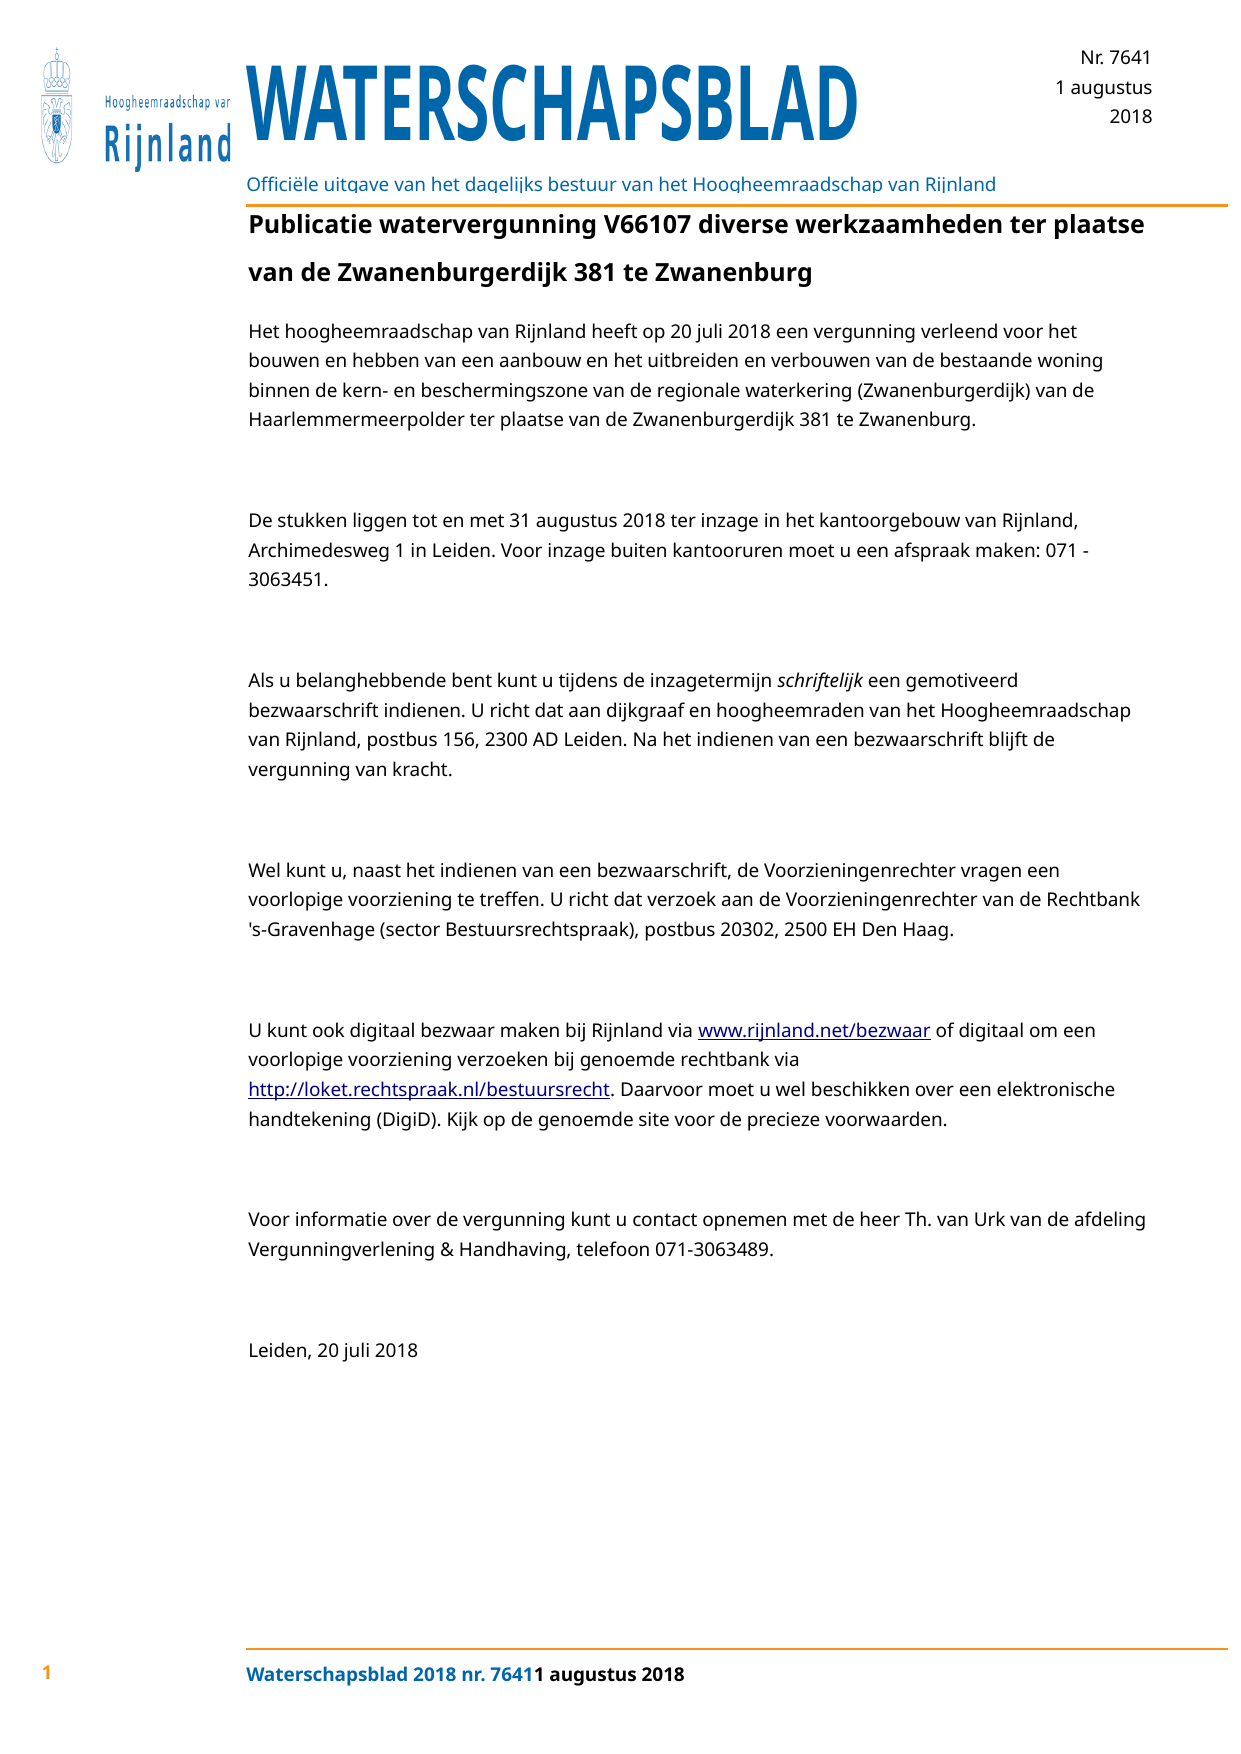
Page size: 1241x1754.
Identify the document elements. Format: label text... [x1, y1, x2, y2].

text Het hoogheemraadschap van Rijnland heeft op 20 juli 2018 een vergunning verleend voor het bouwen en hebben van een aanbouw en het uitbreiden en verbouwen van de bestaande woning binnen de kern- en beschermingszone van de regionale waterkering (Zwanenburgerdijk) van de Haarlemmermeerpolder ter plaatse van de Zwanenburgerdijk 381 te Zwanenburg. [248, 318, 1152, 432]
text De stukken liggen tot en met 31 augustus 2018 ter inzage in het kantoorgebouw van Rijnland, Archimedesweg 1 in Leiden. Voor inzage buiten kantooruren moet u een afspraak maken: 071 - 3063451. [248, 507, 1152, 592]
text Publicatie watervergunning V66107 diverse werkzaamheden ter plaatse van de Zwanenburgerdijk 381 te Zwanenburg [248, 207, 1152, 288]
picture [41, 47, 231, 172]
text Als u belanghebbende bent kunt u tijdens de inzagetermijn schriftelijk een gemotiveerd bezwaarschrift indienen. U richt dat aan dijkgraaf en hoogheemraden van het Hoogheemraadschap van Rijnland, postbus 156, 2300 AD Leiden. Na het indienen van een bezwaarschrift blijft de vergunning van kracht. [248, 667, 1152, 782]
text Voor informatie over de vergunning kunt u contact opnemen met de heer Th. van Urk van de afdeling Vergunningverlening & Handhaving, telefoon 071-3063489. [248, 1207, 1152, 1262]
text Wel kunt u, naast het indienen van een bezwaarschrift, de Voorzieningenrechter vragen een voorlopige voorziening te treffen. U richt dat verzoek aan de Voorzieningenrechter van de Rechtbank 's-Gravenhage (sector Bestuursrechtspraak), postbus 20302, 2500 EH Den Haag. [248, 857, 1152, 942]
text U kunt ook digitaal bezwaar maken bij Rijnland via www.rijnland.net/bezwaar of digitaal om een voorlopige voorziening verzoeken bij genoemde rechtbank via http://loket.rechtspraak.nl/bestuursrecht. Daarvoor moet u wel beschikken over een elektronische handtekening (DigiD). Kijk op de genoemde site voor de precieze voorwaarden. [248, 1017, 1152, 1132]
text Leiden, 20 juli 2018 [248, 1337, 1152, 1363]
